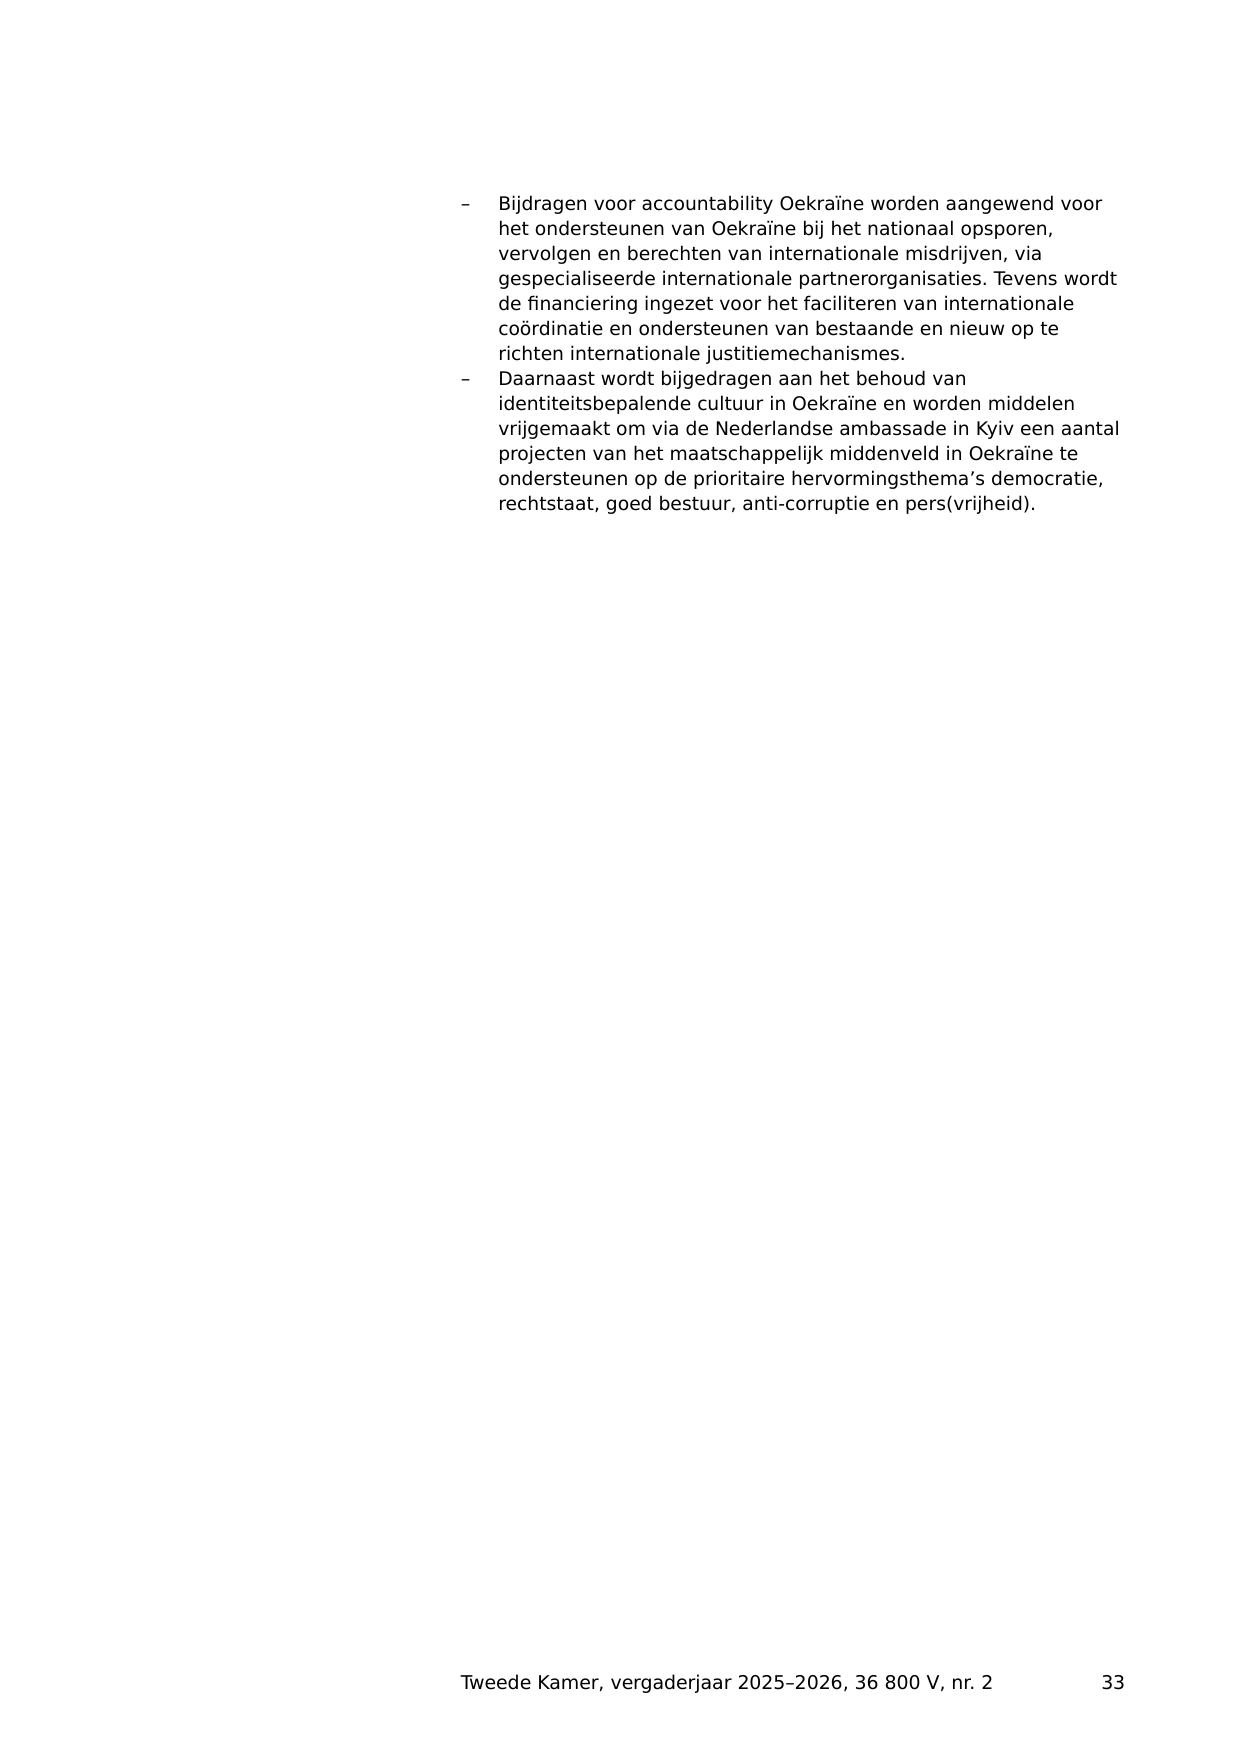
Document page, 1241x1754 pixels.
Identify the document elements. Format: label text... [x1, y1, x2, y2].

list Daarnaast wordt bijgedragen aan het behoud van identiteitsbepalende cultuur in Oekraïne en worden middelen vrijgemaakt om via de Nederlandse ambassade in Kyiv een aantal projecten van het maatschappelijk middenveld in Oekraïne te ondersteunen op de prioritaire hervormingsthema’s democratie, rechtstaat, goed bestuur, anti-corruptie en pers(vrijheid). [461, 366, 1125, 516]
list Bijdragen voor accountability Oekraïne worden aangewend voor het ondersteunen van Oekraïne bij het nationaal opsporen, vervolgen en berechten van internationale misdrijven, via gespecialiseerde internationale partnerorganisaties. Tevens wordt de financiering ingezet voor het faciliteren van internationale coördinatie en ondersteunen van bestaande en nieuw op te richten internationale justitiemechanismes. [461, 191, 1125, 366]
